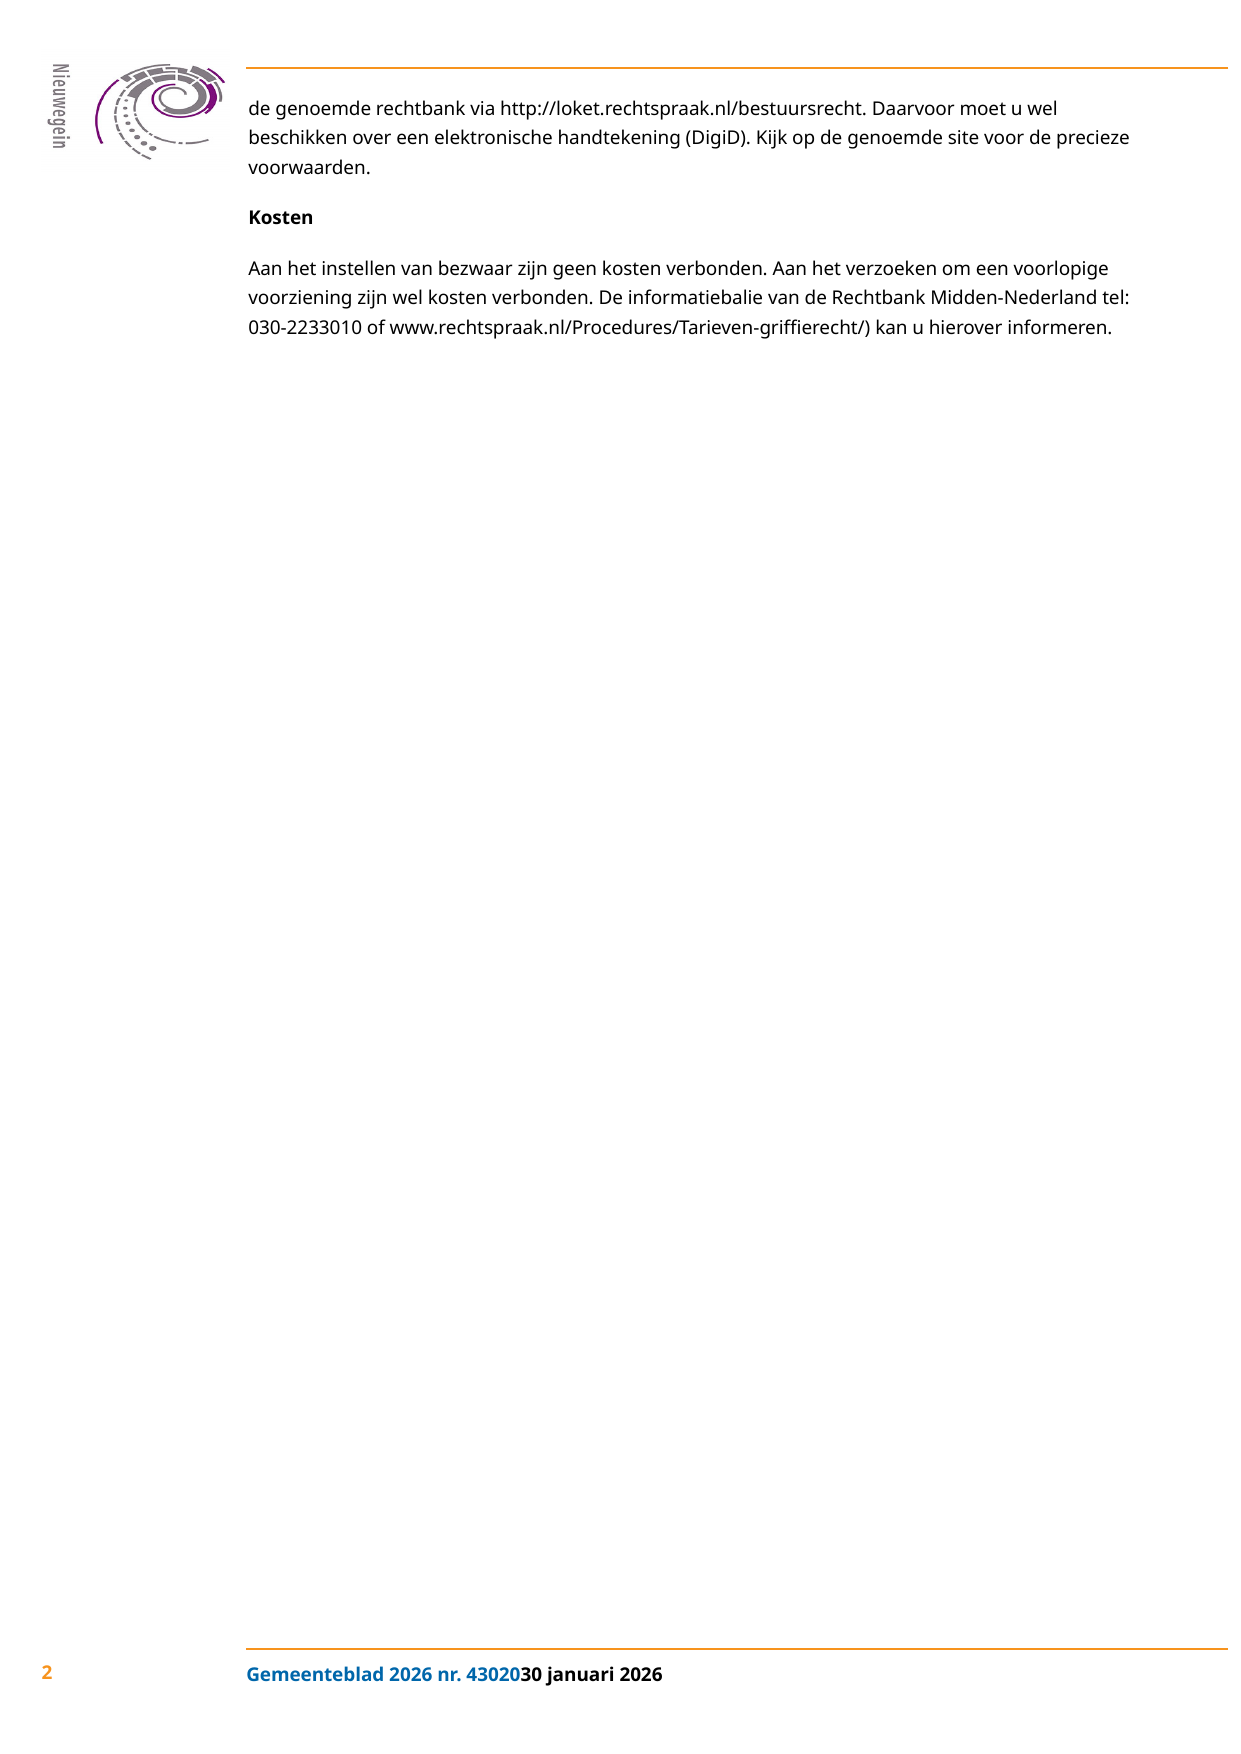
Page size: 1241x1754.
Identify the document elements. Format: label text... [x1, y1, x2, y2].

text Kosten [248, 204, 1152, 230]
text Aan het instellen van bezwaar zijn geen kosten verbonden. Aan het verzoeken om een voorlopige voorziening zijn wel kosten verbonden. De informatiebalie van de Rechtbank Midden-Nederland tel: 030-2233010 of www.rechtspraak.nl/Procedures/Tarieven-griffierecht/) kan u hierover informeren. [248, 255, 1152, 340]
text de genoemde rechtbank via http://loket.rechtspraak.nl/bestuursrecht. Daarvoor moet u wel beschikken over een elektronische handtekening (DigiD). Kijk op de genoemde site voor de precieze voorwaarden. [248, 95, 1152, 180]
picture [41, 47, 231, 172]
